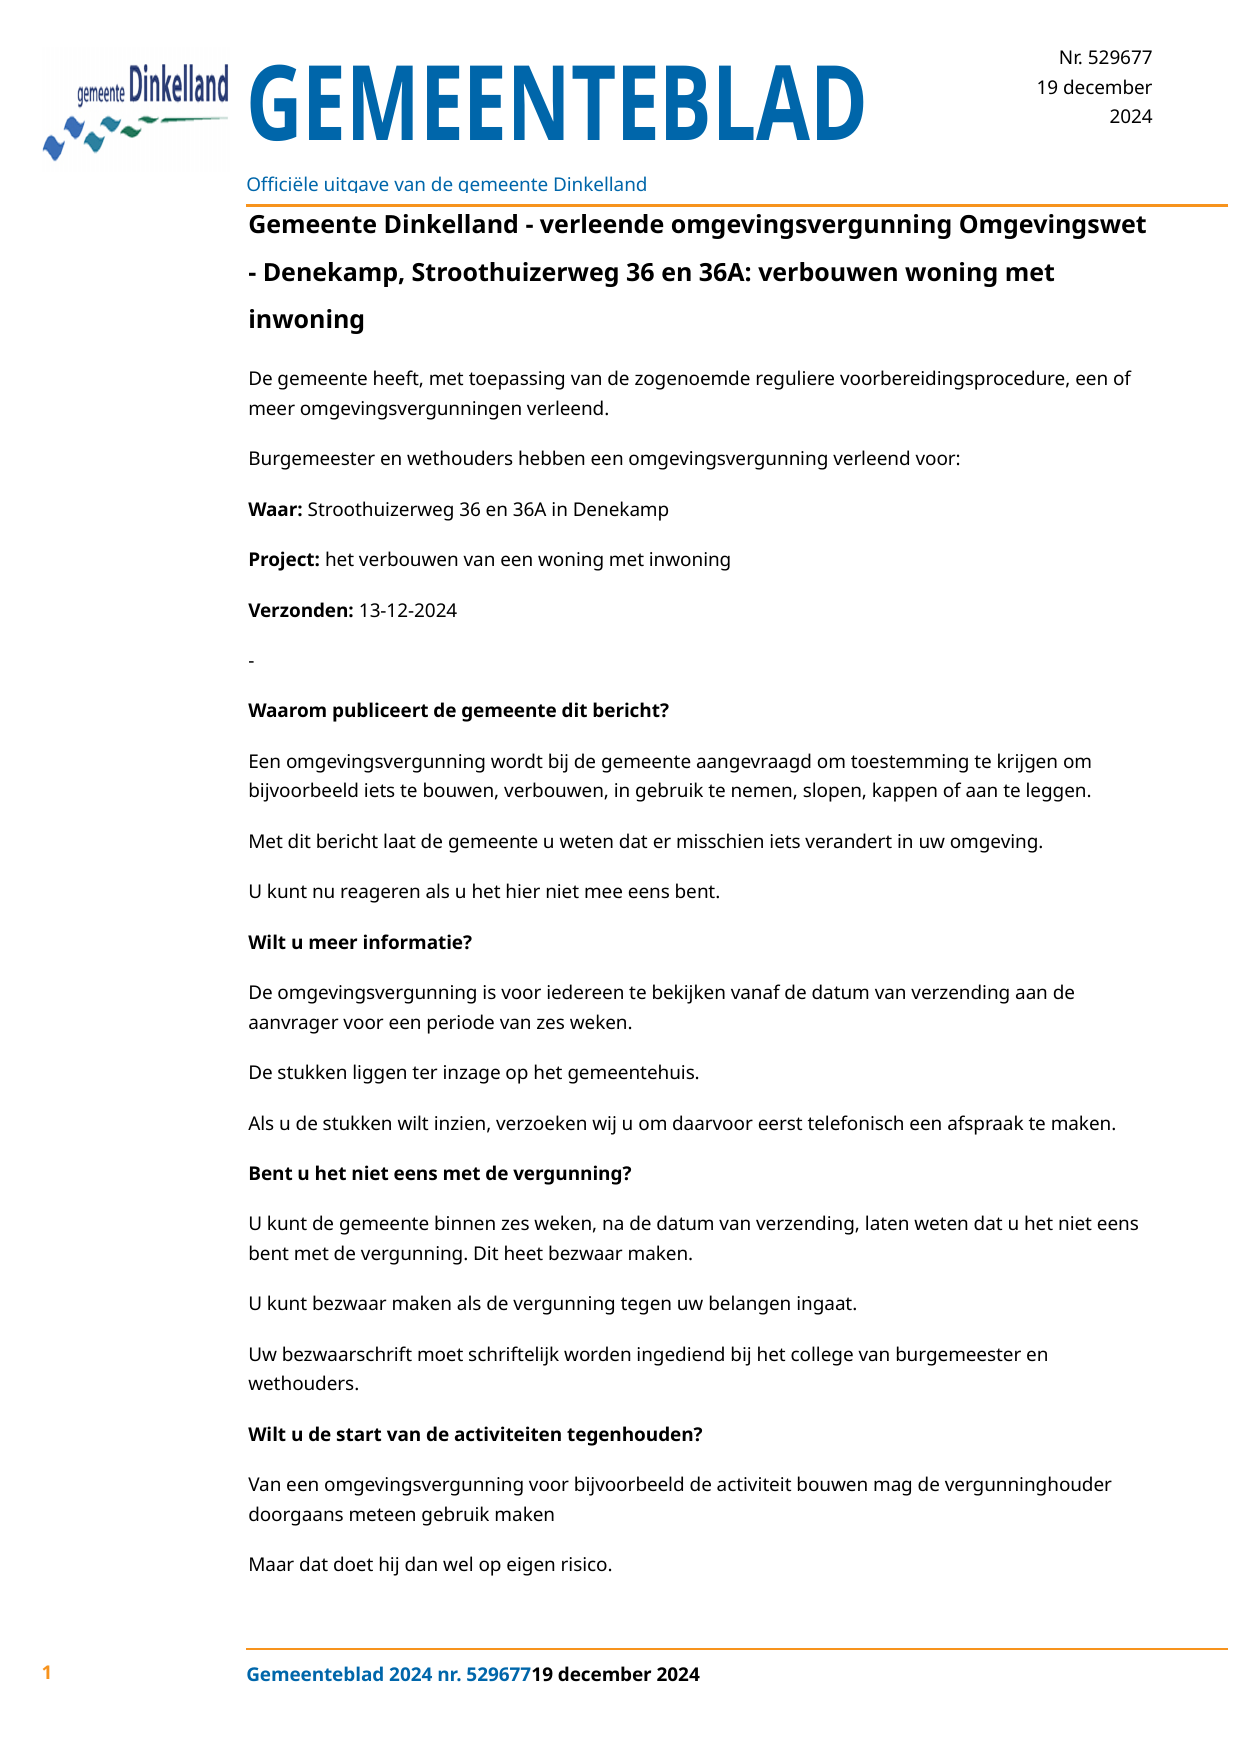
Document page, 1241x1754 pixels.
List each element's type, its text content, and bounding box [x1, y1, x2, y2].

text De omgevingsvergunning is voor iedereen te bekijken vanaf de datum van verzending aan de aanvrager voor een periode van zes weken. [248, 979, 1152, 1034]
text - [248, 647, 1152, 673]
text De gemeente heeft, met toepassing van de zogenoemde reguliere voorbereidingsprocedure, een of meer omgevingsvergunningen verleend. [248, 366, 1152, 421]
text Project: het verbouwen van een woning met inwoning [248, 546, 1152, 572]
text Wilt u de start van de activiteiten tegenhouden? [248, 1421, 1152, 1447]
text Wilt u meer informatie? [248, 929, 1152, 954]
text Met dit bericht laat de gemeente u weten dat er misschien iets verandert in uw omgeving. [248, 828, 1152, 854]
text Als u de stukken wilt inzien, verzoeken wij u om daarvoor eerst telefonisch een afspraak te maken. [248, 1110, 1152, 1135]
text U kunt bezwaar maken als de vergunning tegen uw belangen ingaat. [248, 1291, 1152, 1316]
text Burgemeester en wethouders hebben een omgevingsvergunning verleend voor: [248, 446, 1152, 471]
text Gemeente Dinkelland - verleende omgevingsvergunning Omgevingswet - Denekamp, Stroothuizerweg 36 en 36A: verbouwen woning met inwoning [248, 207, 1152, 336]
picture [41, 47, 231, 172]
text Waarom publiceert de gemeente dit bericht? [248, 698, 1152, 723]
text Waar: Stroothuizerweg 36 en 36A in Denekamp [248, 496, 1152, 522]
text Bent u het niet eens met de vergunning? [248, 1160, 1152, 1186]
text Uw bezwaarschrift moet schriftelijk worden ingediend bij het college van burgemeester en wethouders. [248, 1341, 1152, 1396]
text Verzonden: 13-12-2024 [248, 597, 1152, 622]
text U kunt nu reageren als u het hier niet mee eens bent. [248, 878, 1152, 904]
text U kunt de gemeente binnen zes weken, na de datum van verzending, laten weten dat u het niet eens bent met de vergunning. Dit heet bezwaar maken. [248, 1211, 1152, 1266]
text De stukken liggen ter inzage op het gemeentehuis. [248, 1059, 1152, 1085]
text Maar dat doet hij dan wel op eigen risico. [248, 1551, 1152, 1577]
text Een omgevingsvergunning wordt bij de gemeente aangevraagd om toestemming te krijgen om bijvoorbeeld iets te bouwen, verbouwen, in gebruik te nemen, slopen, kappen of aan te leggen. [248, 748, 1152, 803]
text Van een omgevingsvergunning voor bijvoorbeeld de activiteit bouwen mag de vergunninghouder doorgaans meteen gebruik maken [248, 1471, 1152, 1527]
